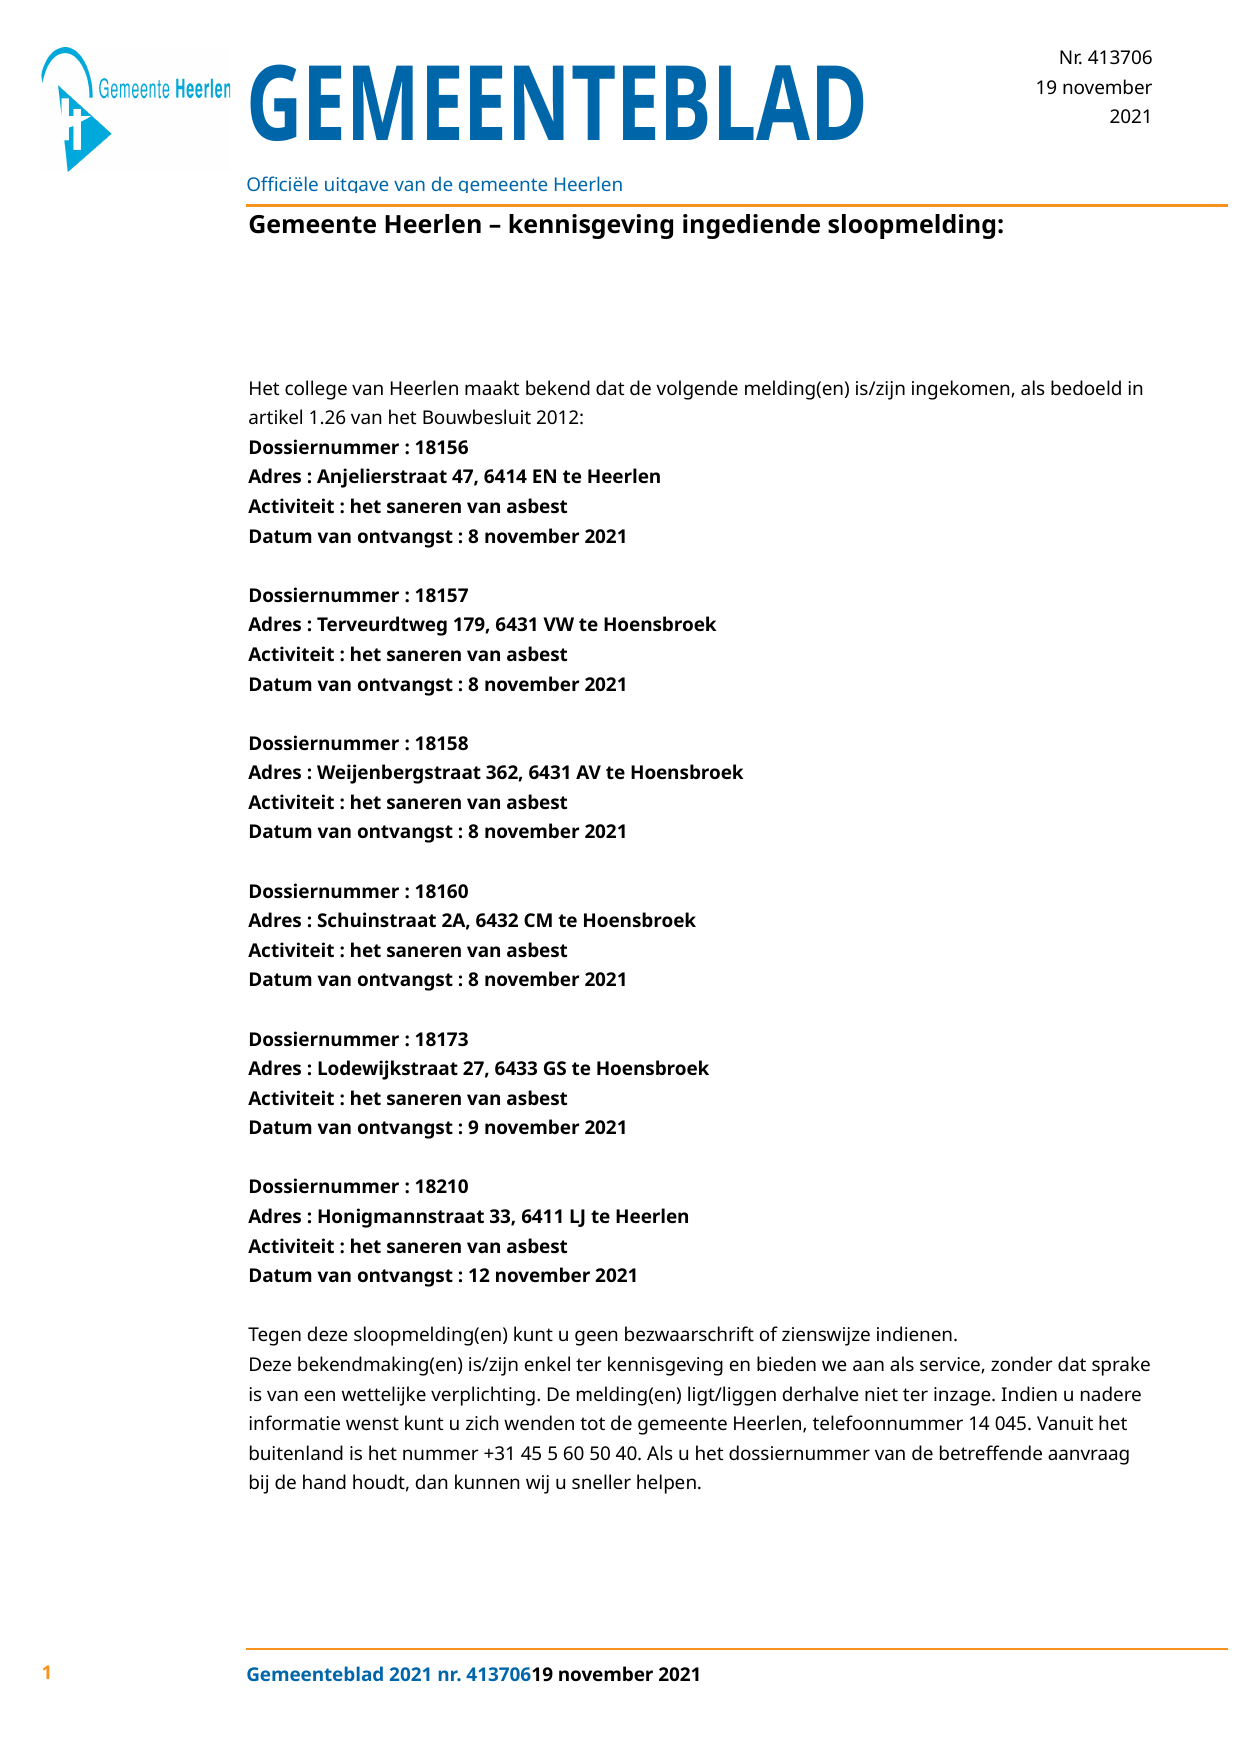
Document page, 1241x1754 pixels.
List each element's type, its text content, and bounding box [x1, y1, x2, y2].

text Activiteit : het saneren van asbest [248, 937, 1152, 963]
picture [41, 47, 59, 70]
text Activiteit : het saneren van asbest [248, 493, 1152, 519]
text Tegen deze sloopmelding(en) kunt u geen bezwaarschrift of zienswijze indienen. [248, 1322, 1152, 1347]
text Dossiernummer : 18160 [248, 878, 1152, 903]
text Adres : Terveurdtweg 179, 6431 VW te Hoensbroek [248, 612, 1152, 637]
picture [41, 47, 231, 172]
text Het college van Heerlen maakt bekend dat de volgende melding(en) is/zijn ingekomen, als bedoeld in artikel 1.26 van het Bouwbesluit 2012: [248, 375, 1152, 430]
text Datum van ontvangst : 12 november 2021 [248, 1262, 1152, 1288]
text Dossiernummer : 18157 [248, 582, 1152, 608]
text Adres : Lodewijkstraat 27, 6433 GS te Hoensbroek [248, 1055, 1152, 1081]
text Dossiernummer : 18156 [248, 434, 1152, 460]
text Activiteit : het saneren van asbest [248, 789, 1152, 815]
text Gemeente Heerlen – kennisgeving ingediende sloopmelding: [248, 207, 1152, 241]
text Adres : Weijenbergstraat 362, 6431 AV te Hoensbroek [248, 759, 1152, 785]
text Adres : Schuinstraat 2A, 6432 CM te Hoensbroek [248, 907, 1152, 933]
text Adres : Anjelierstraat 47, 6414 EN te Heerlen [248, 464, 1152, 489]
text Datum van ontvangst : 8 november 2021 [248, 671, 1152, 696]
text Dossiernummer : 18210 [248, 1174, 1152, 1199]
text Dossiernummer : 18158 [248, 730, 1152, 756]
text Datum van ontvangst : 8 november 2021 [248, 819, 1152, 844]
text Adres : Honigmannstraat 33, 6411 LJ te Heerlen [248, 1203, 1152, 1229]
text Datum van ontvangst : 8 november 2021 [248, 967, 1152, 992]
text Dossiernummer : 18173 [248, 1026, 1152, 1051]
text Datum van ontvangst : 8 november 2021 [248, 523, 1152, 548]
text Activiteit : het saneren van asbest [248, 1085, 1152, 1111]
text Datum van ontvangst : 9 november 2021 [248, 1114, 1152, 1140]
text Deze bekendmaking(en) is/zijn enkel ter kennisgeving en bieden we aan als service, zonder dat sprake is van een wettelijke verplichting. De melding(en) ligt/liggen derhalve niet ter inzage. Indien u nadere informatie wenst kunt u zich wenden tot de gemeente Heerlen, telefoonnummer 14 045. Vanuit het buitenland is het nummer +31 45 5 60 50 40. Als u het dossiernummer van de betreffende aanvraag bij de hand houdt, dan kunnen wij u sneller helpen. [248, 1351, 1152, 1495]
text Activiteit : het saneren van asbest [248, 641, 1152, 667]
text Activiteit : het saneren van asbest [248, 1233, 1152, 1258]
